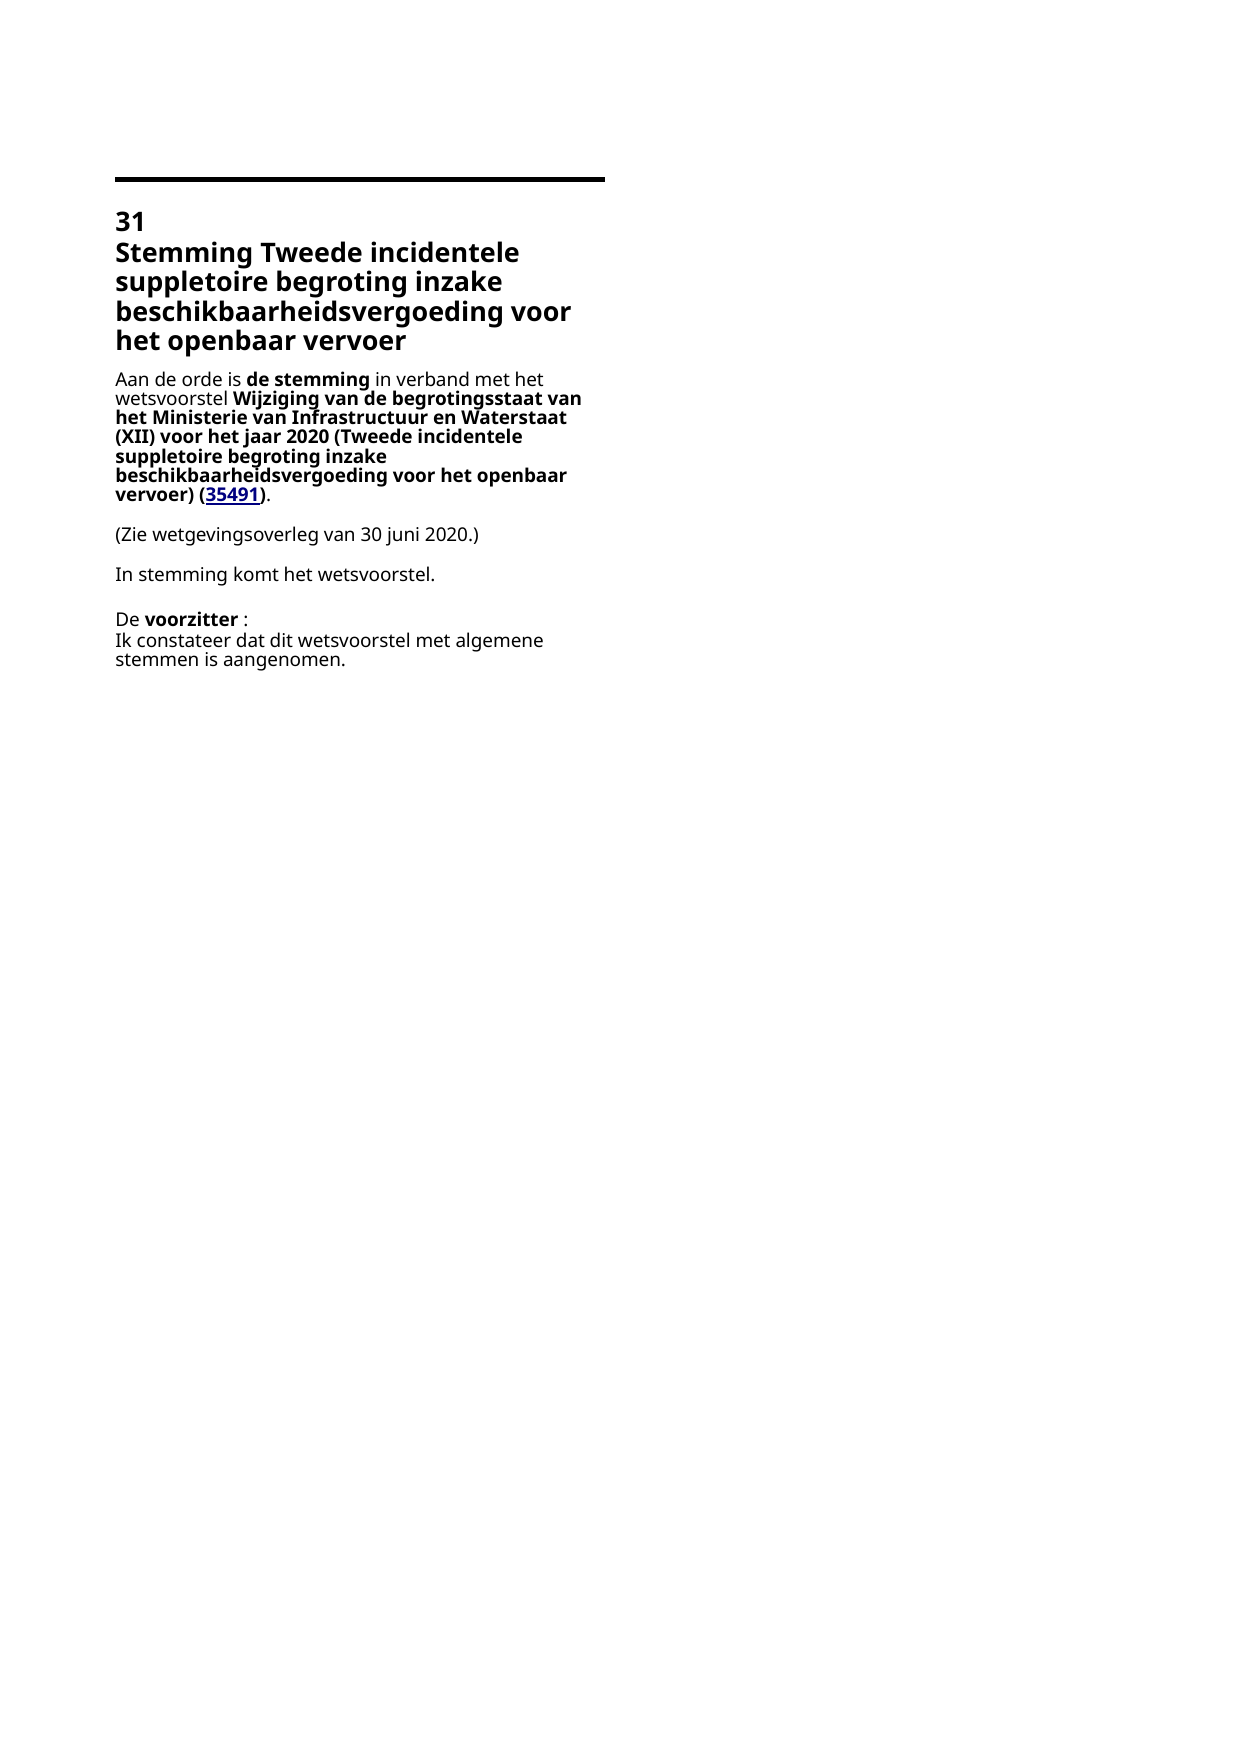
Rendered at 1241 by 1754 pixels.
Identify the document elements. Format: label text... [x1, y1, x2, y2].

text (Zie wetgevingsoverleg van 30 juni 2020.) [115, 526, 605, 546]
text De voorzitter : [115, 606, 605, 632]
text Stemming Tweede incidentele suppletoire begroting inzake beschikbaarheidsvergoeding voor het openbaar vervoer [115, 239, 605, 371]
text Ik constateer dat dit wetsvoorstel met algemene stemmen is aangenomen. [115, 632, 605, 671]
text 31 [115, 203, 605, 239]
text Aan de orde is de stemming in verband met het wetsvoorstel Wijziging van de begrotingsstaat van het Ministerie van Infrastructuur en Waterstaat (XII) voor het jaar 2020 (Tweede incidentele suppletoire begroting inzake beschikbaarheidsvergoeding voor het openbaar vervoer) (35491). [115, 371, 605, 506]
text In stemming komt het wetsvoorstel. [115, 566, 605, 586]
